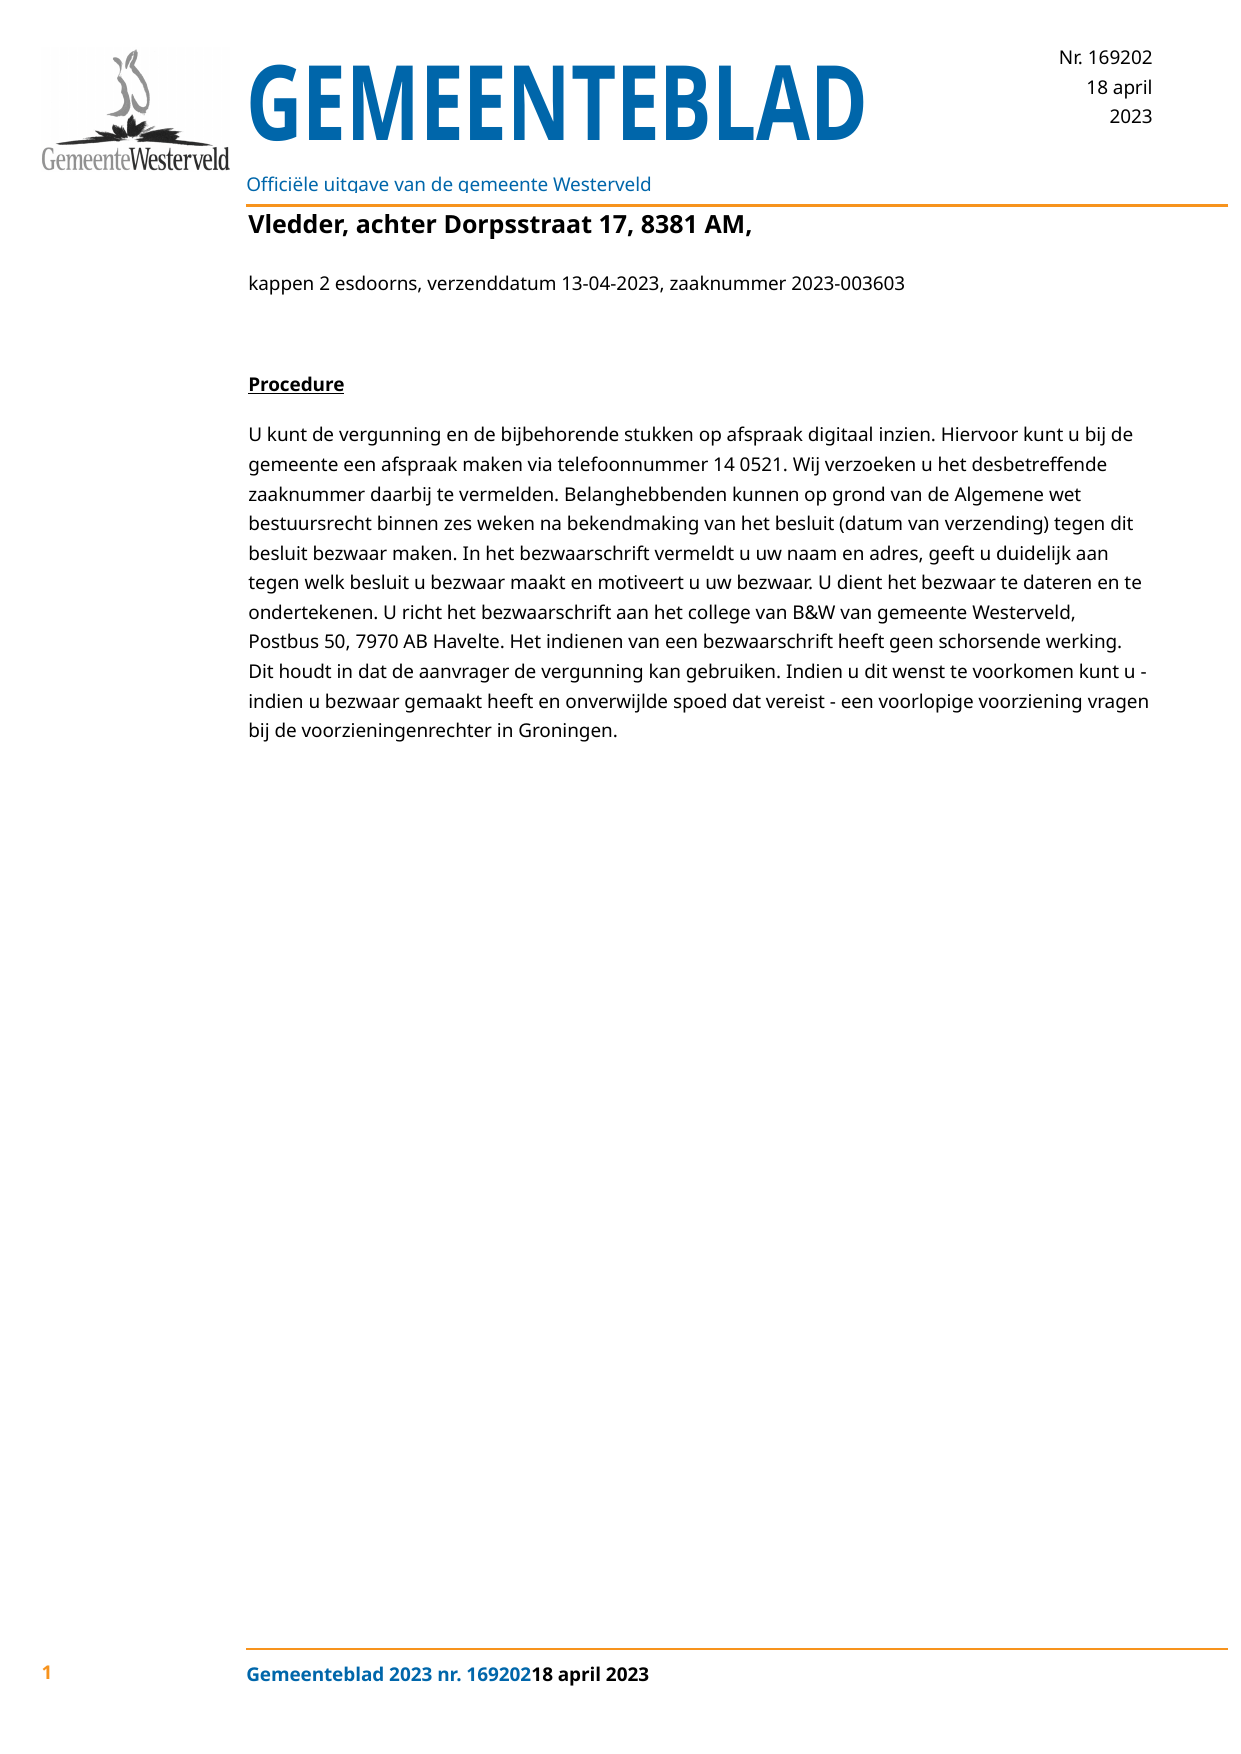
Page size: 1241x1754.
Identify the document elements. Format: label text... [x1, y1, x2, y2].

text kappen 2 esdoorns, verzenddatum 13-04-2023, zaaknummer 2023-003603 [248, 270, 1152, 296]
text Procedure [248, 371, 1152, 397]
text U kunt de vergunning en de bijbehorende stukken op afspraak digitaal inzien. Hiervoor kunt u bij de gemeente een afspraak maken via telefoonnummer 14 0521. Wij verzoeken u het desbetreffende zaaknummer daarbij te vermelden. Belanghebbenden kunnen op grond van de Algemene wet bestuursrecht binnen zes weken na bekendmaking van het besluit (datum van verzending) tegen dit besluit bezwaar maken. In het bezwaarschrift vermeldt u uw naam en adres, geeft u duidelijk aan tegen welk besluit u bezwaar maakt en motiveert u uw bezwaar. U dient het bezwaar te dateren en te ondertekenen. U richt het bezwaarschrift aan het college van B&W van gemeente Westerveld, Postbus 50, 7970 AB Havelte. Het indienen van een bezwaarschrift heeft geen schorsende werking. Dit houdt in dat de aanvrager de vergunning kan gebruiken. Indien u dit wenst te voorkomen kunt u - indien u bezwaar gemaakt heeft en onverwijlde spoed dat vereist - een voorlopige voorziening vragen bij de voorzieningenrechter in Groningen. [248, 422, 1152, 743]
text Vledder, achter Dorpsstraat 17, 8381 AM, [248, 207, 1152, 241]
picture [41, 47, 231, 172]
